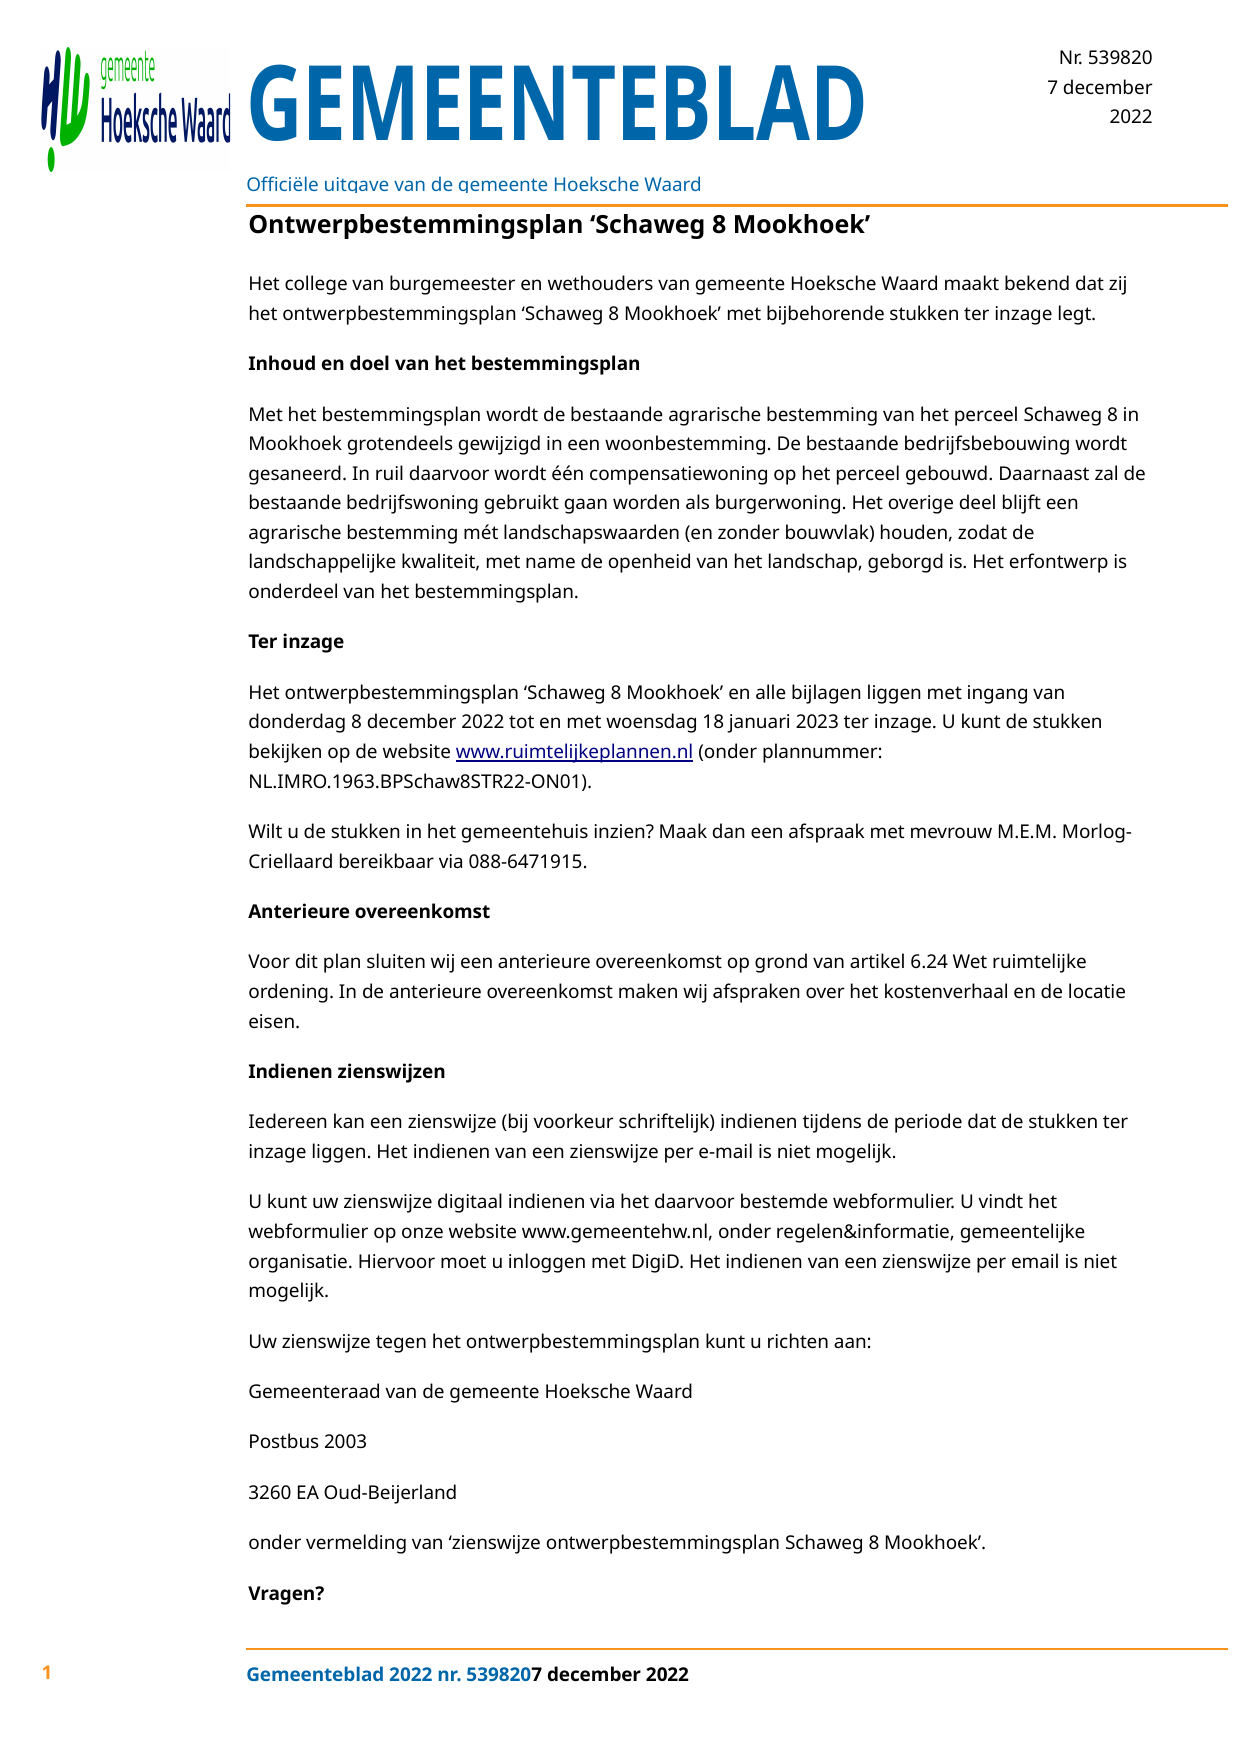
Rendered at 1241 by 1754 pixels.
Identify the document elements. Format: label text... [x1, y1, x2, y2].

text Wilt u de stukken in het gemeentehuis inzien? Maak dan een afspraak met mevrouw M.E.M. Morlog-Criellaard bereikbaar via 088-6471915. [248, 818, 1152, 873]
text Vragen? [248, 1580, 1152, 1606]
text Uw zienswijze tegen het ontwerpbestemmingsplan kunt u richten aan: [248, 1328, 1152, 1353]
text onder vermelding van ‘zienswijze ontwerpbestemmingsplan Schaweg 8 Mookhoek’. [248, 1529, 1152, 1555]
picture [41, 47, 231, 172]
text Het ontwerpbestemmingsplan ‘Schaweg 8 Mookhoek’ en alle bijlagen liggen met ingang van donderdag 8 december 2022 tot en met woensdag 18 januari 2023 ter inzage. U kunt de stukken bekijken op de website www.ruimtelijkeplannen.nl (onder plannummer: NL.IMRO.1963.BPSchaw8STR22-ON01). [248, 679, 1152, 793]
text U kunt uw zienswijze digitaal indienen via het daarvoor bestemde webformulier. U vindt het webformulier op onze website www.gemeentehw.nl, onder regelen&informatie, gemeentelijke organisatie. Hiervoor moet u inloggen met DigiD. Het indienen van een zienswijze per email is niet mogelijk. [248, 1189, 1152, 1303]
text Met het bestemmingsplan wordt de bestaande agrarische bestemming van het perceel Schaweg 8 in Mookhoek grotendeels gewijzigd in een woonbestemming. De bestaande bedrijfsbebouwing wordt gesaneerd. In ruil daarvoor wordt één compensatiewoning op het perceel gebouwd. Daarnaast zal de bestaande bedrijfswoning gebruikt gaan worden als burgerwoning. Het overige deel blijft een agrarische bestemming mét landschapswaarden (en zonder bouwvlak) houden, zodat de landschappelijke kwaliteit, met name de openheid van het landschap, geborgd is. Het erfontwerp is onderdeel van het bestemmingsplan. [248, 401, 1152, 604]
text Inhoud en doel van het bestemmingsplan [248, 350, 1152, 376]
text Iedereen kan een zienswijze (bij voorkeur schriftelijk) indienen tijdens de periode dat de stukken ter inzage liggen. Het indienen van een zienswijze per e-mail is niet mogelijk. [248, 1109, 1152, 1164]
text Het college van burgemeester en wethouders van gemeente Hoeksche Waard maakt bekend dat zij het ontwerpbestemmingsplan ‘Schaweg 8 Mookhoek’ met bijbehorende stukken ter inzage legt. [248, 270, 1152, 326]
text Anterieure overeenkomst [248, 898, 1152, 924]
text Indienen zienswijzen [248, 1058, 1152, 1084]
text Voor dit plan sluiten wij een anterieure overeenkomst op grond van artikel 6.24 Wet ruimtelijke ordening. In de anterieure overeenkomst maken wij afspraken over het kostenverhaal en de locatie eisen. [248, 949, 1152, 1033]
text Gemeenteraad van de gemeente Hoeksche Waard [248, 1378, 1152, 1404]
text Ter inzage [248, 629, 1152, 654]
text Ontwerpbestemmingsplan ‘Schaweg 8 Mookhoek’ [248, 207, 1152, 241]
text 3260 EA Oud-Beijerland [248, 1479, 1152, 1505]
text Postbus 2003 [248, 1429, 1152, 1454]
